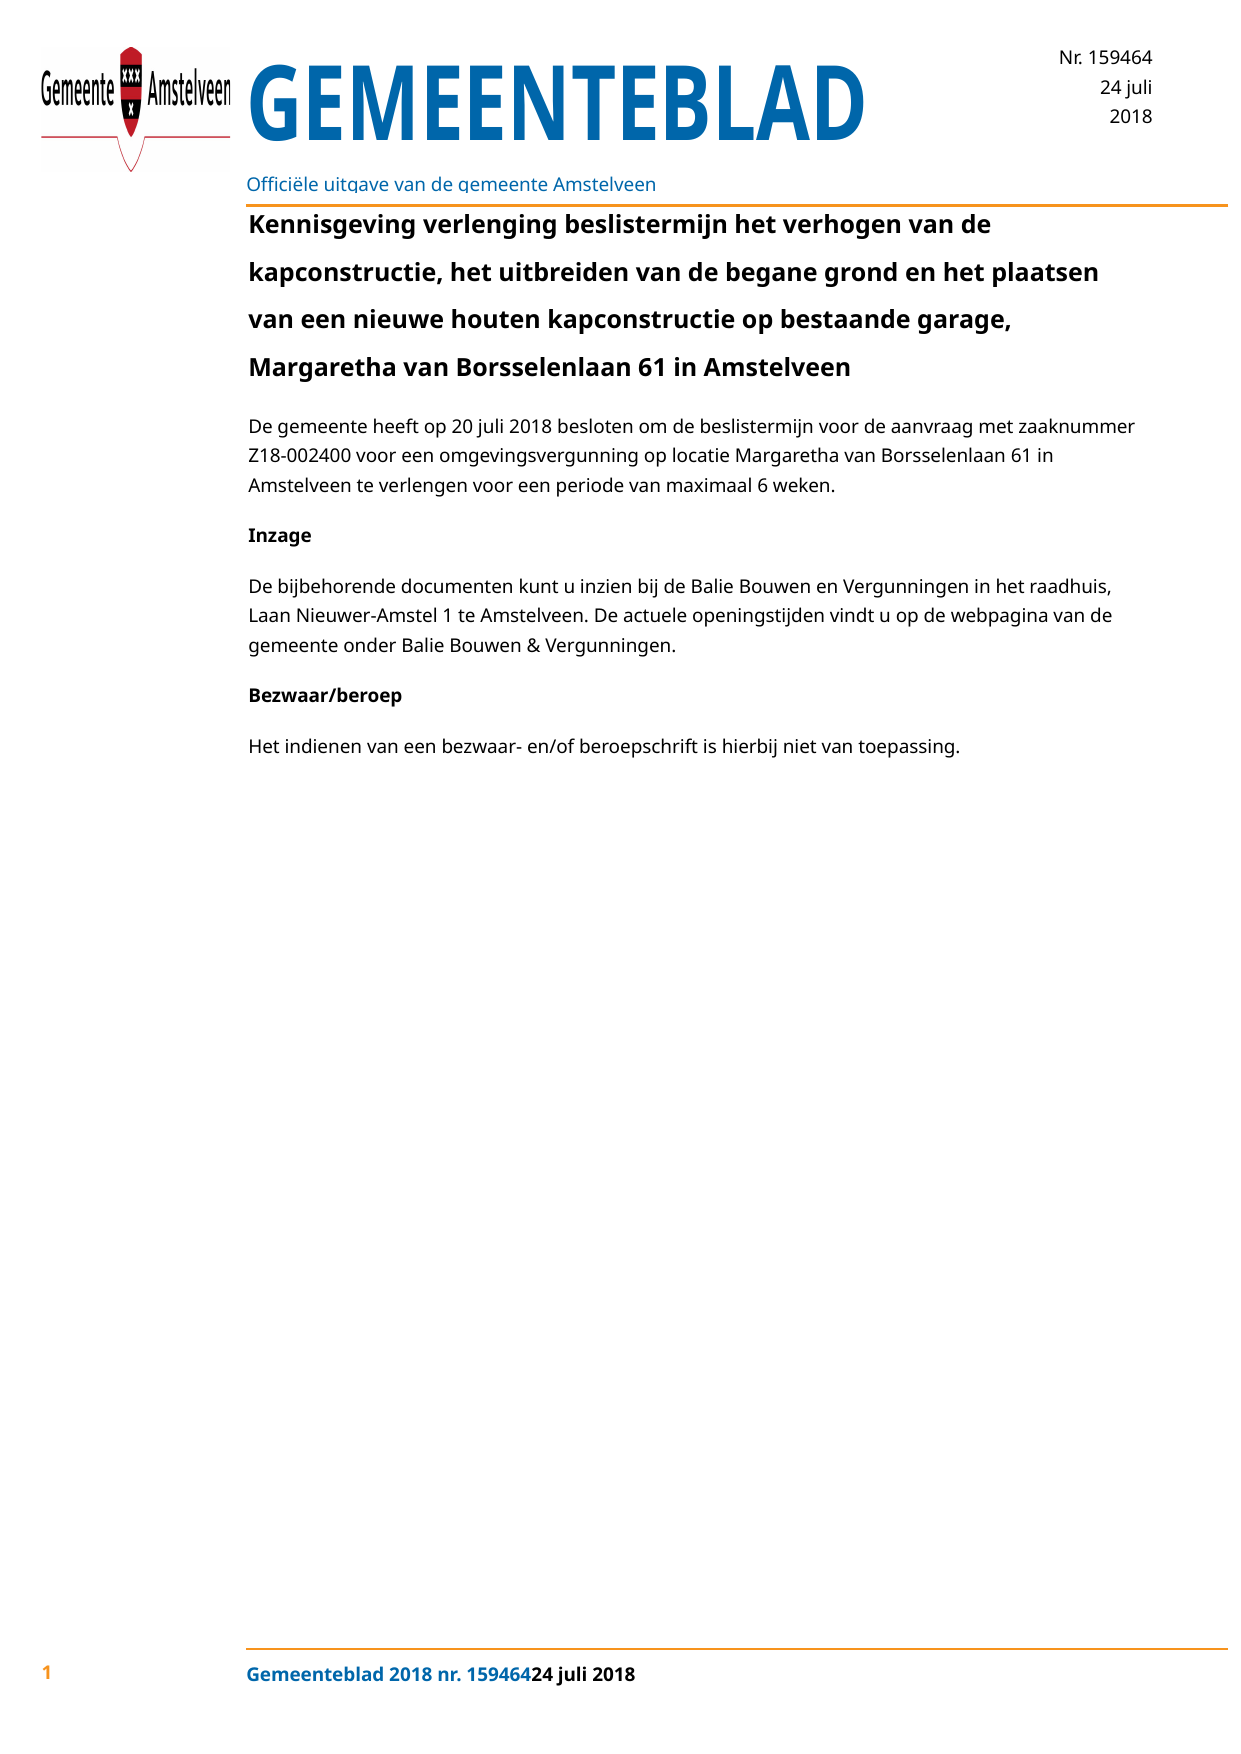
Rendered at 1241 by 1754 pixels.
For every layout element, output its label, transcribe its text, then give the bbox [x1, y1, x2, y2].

text De bijbehorende documenten kunt u inzien bij de Balie Bouwen en Vergunningen in het raadhuis, Laan Nieuwer-Amstel 1 te Amstelveen. De actuele openingstijden vindt u op de webpagina van de gemeente onder Balie Bouwen & Vergunningen. [248, 573, 1152, 658]
picture [41, 47, 231, 172]
text Kennisgeving verlenging beslistermijn het verhogen van de kapconstructie, het uitbreiden van de begane grond en het plaatsen van een nieuwe houten kapconstructie op bestaande garage, Margaretha van Borsselenlaan 61 in Amstelveen [248, 207, 1152, 384]
text De gemeente heeft op 20 juli 2018 besloten om de beslistermijn voor de aanvraag met zaaknummer Z18-002400 voor een omgevingsvergunning op locatie Margaretha van Borsselenlaan 61 in Amstelveen te verlengen voor een periode van maximaal 6 weken. [248, 413, 1152, 498]
text Het indienen van een bezwaar- en/of beroepschrift is hierbij niet van toepassing. [248, 733, 1152, 759]
text Inzage [248, 523, 1152, 548]
text Bezwaar/beroep [248, 683, 1152, 708]
